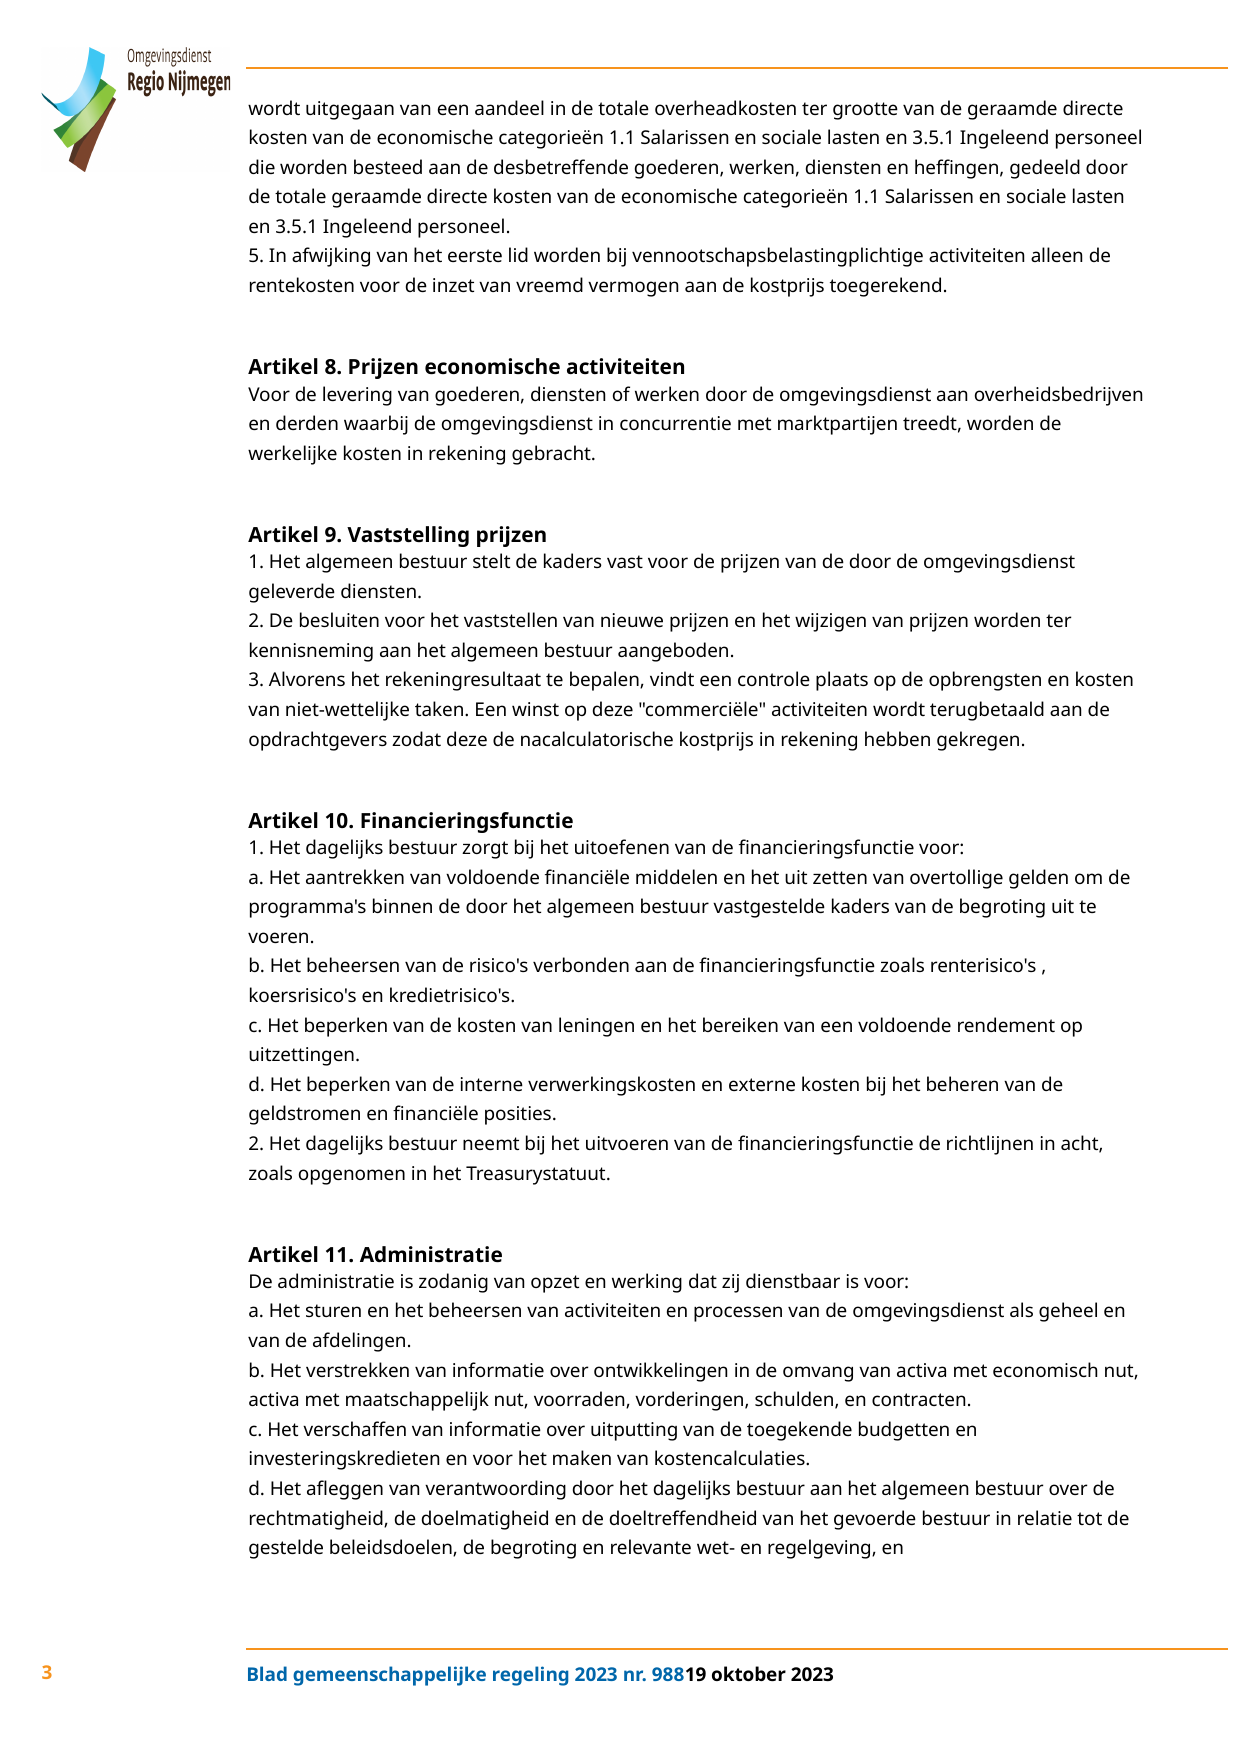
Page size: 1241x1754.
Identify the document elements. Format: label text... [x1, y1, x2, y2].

text b. Het beheersen van de risico's verbonden aan de financieringsfunctie zoals renterisico's , koersrisico's en kredietrisico's. [248, 953, 1152, 1008]
text 3. Alvorens het rekeningresultaat te bepalen, vindt een controle plaats op de opbrengsten en kosten van niet-wettelijke taken. Een winst op deze "commerciële" activiteiten wordt terugbetaald aan de opdrachtgevers zodat deze de nacalculatorische kostprijs in rekening hebben gekregen. [248, 667, 1152, 752]
text 2. De besluiten voor het vaststellen van nieuwe prijzen en het wijzigen van prijzen worden ter kennisneming aan het algemeen bestuur aangeboden. [248, 607, 1152, 663]
text d. Het afleggen van verantwoording door het dagelijks bestuur aan het algemeen bestuur over de rechtmatigheid, de doelmatigheid en de doeltreffendheid van het gevoerde bestuur in relatie tot de gestelde beleidsdoelen, de begroting en relevante wet- en regelgeving, en [248, 1475, 1152, 1560]
text 1. Het dagelijks bestuur zorgt bij het uitoefenen van de financieringsfunctie voor: [248, 834, 1152, 860]
text c. Het beperken van de kosten van leningen en het bereiken van een voldoende rendement op uitzettingen. [248, 1012, 1152, 1067]
text Artikel 8. Prijzen economische activiteiten [248, 352, 1152, 381]
picture [41, 47, 231, 172]
text c. Het verschaffen van informatie over uitputting van de toegekende budgetten en investeringskredieten en voor het maken van kostencalculaties. [248, 1416, 1152, 1471]
text 1. Het algemeen bestuur stelt de kaders vast voor de prijzen van de door de omgevingsdienst geleverde diensten. [248, 548, 1152, 604]
text d. Het beperken van de interne verwerkingskosten en externe kosten bij het beheren van de geldstromen en financiële posities. [248, 1071, 1152, 1126]
text a. Het sturen en het beheersen van activiteiten en processen van de omgevingsdienst als geheel en van de afdelingen. [248, 1298, 1152, 1353]
text 2. Het dagelijks bestuur neemt bij het uitvoeren van de financieringsfunctie de richtlijnen in acht, zoals opgenomen in het Treasurystatuut. [248, 1130, 1152, 1185]
text 5. In afwijking van het eerste lid worden bij vennootschapsbelastingplichtige activiteiten alleen de rentekosten voor de inzet van vreemd vermogen aan de kostprijs toegerekend. [248, 243, 1152, 298]
text Artikel 10. Financieringsfunctie [248, 806, 1152, 834]
text b. Het verstrekken van informatie over ontwikkelingen in de omvang van activa met economisch nut, activa met maatschappelijk nut, voorraden, vorderingen, schulden, en contracten. [248, 1357, 1152, 1412]
text a. Het aantrekken van voldoende financiële middelen en het uit zetten van overtollige gelden om de programma's binnen de door het algemeen bestuur vastgestelde kaders van de begroting uit te voeren. [248, 864, 1152, 949]
text Voor de levering van goederen, diensten of werken door de omgevingsdienst aan overheidsbedrijven en derden waarbij de omgevingsdienst in concurrentie met marktpartijen treedt, worden de werkelijke kosten in rekening gebracht. [248, 381, 1152, 466]
text Artikel 11. Administratie [248, 1240, 1152, 1268]
text De administratie is zodanig van opzet en werking dat zij dienstbaar is voor: [248, 1268, 1152, 1294]
text wordt uitgegaan van een aandeel in de totale overheadkosten ter grootte van de geraamde directe kosten van de economische categorieën 1.1 Salarissen en sociale lasten en 3.5.1 Ingeleend personeel die worden besteed aan de desbetreffende goederen, werken, diensten en heffingen, gedeeld door de totale geraamde directe kosten van de economische categorieën 1.1 Salarissen en sociale lasten en 3.5.1 Ingeleend personeel. [248, 95, 1152, 239]
text Artikel 9. Vaststelling prijzen [248, 520, 1152, 548]
